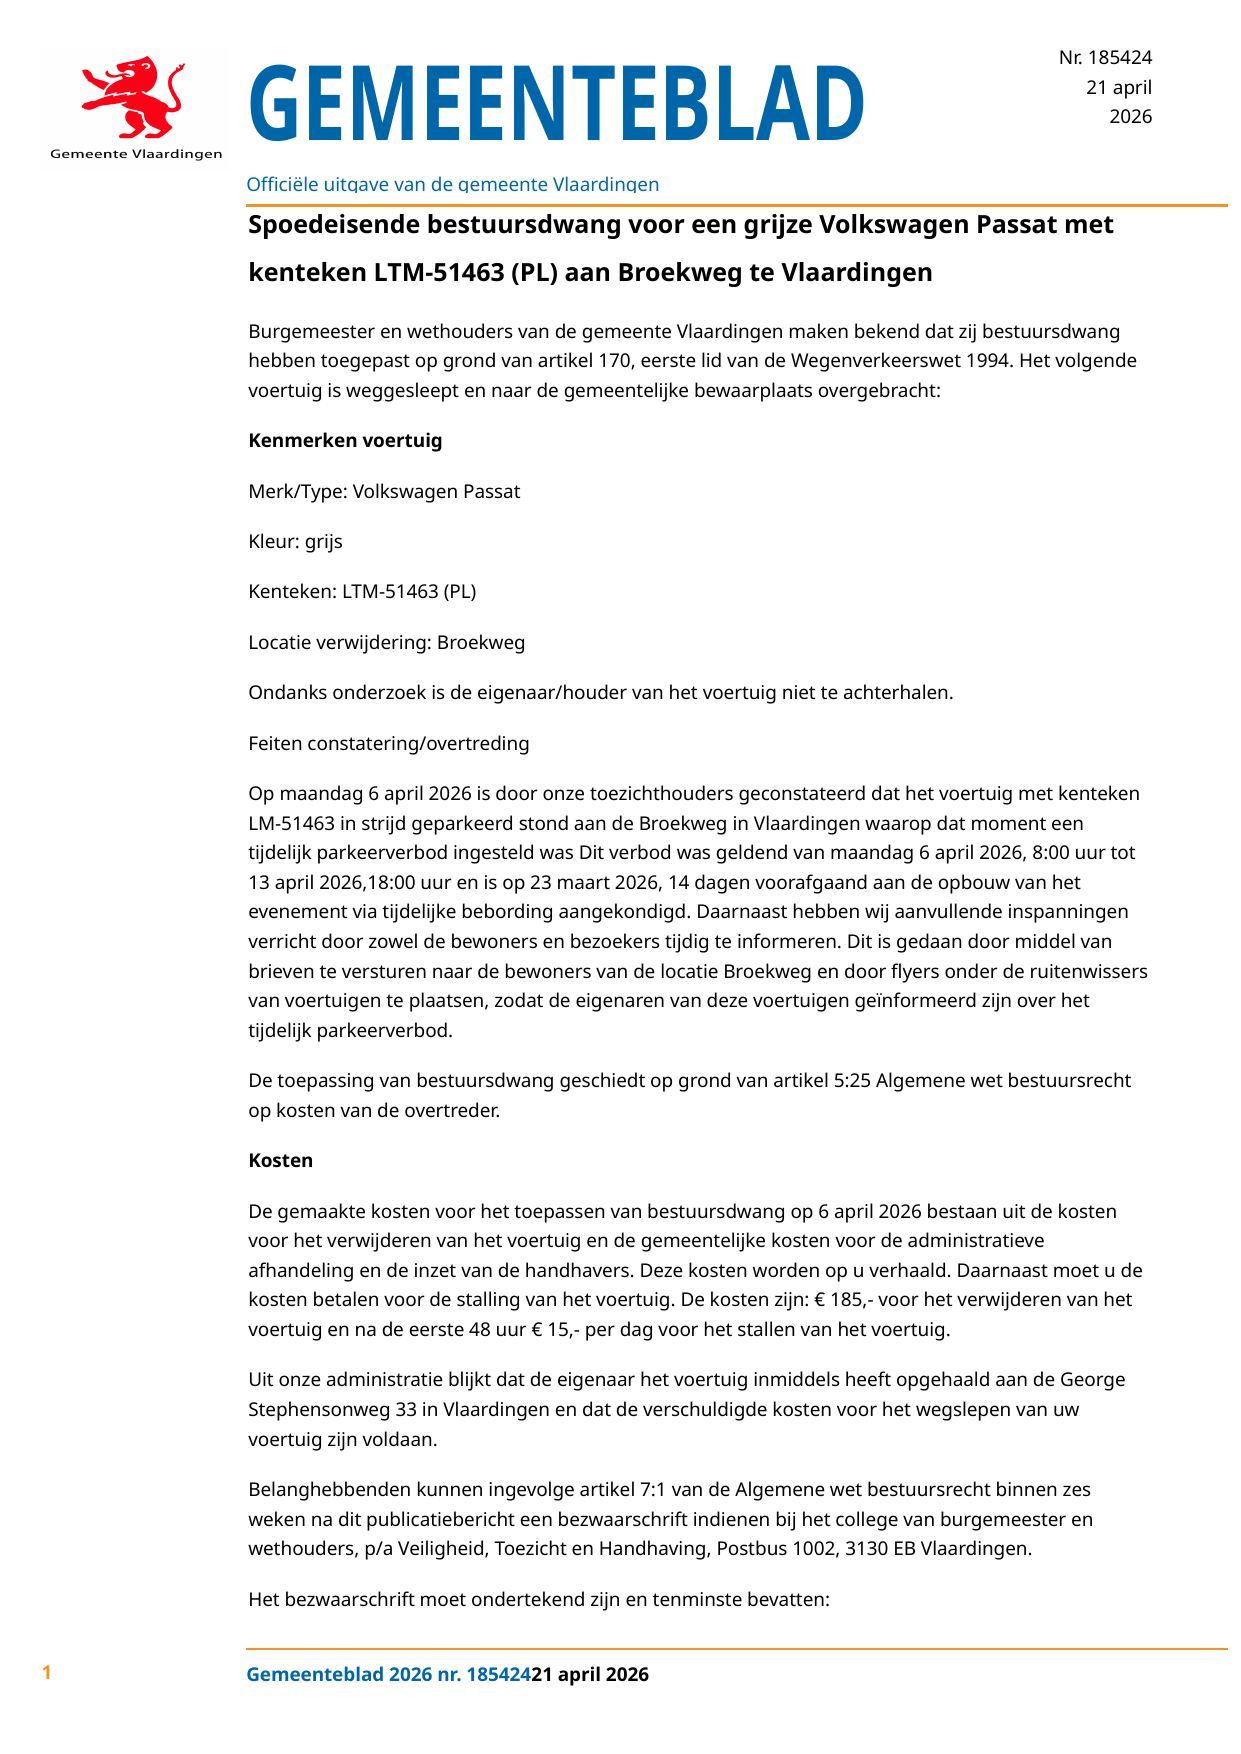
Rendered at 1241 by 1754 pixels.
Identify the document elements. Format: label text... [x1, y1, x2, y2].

text Kenmerken voertuig [248, 427, 1152, 453]
text Belanghebbenden kunnen ingevolge artikel 7:1 van de Algemene wet bestuursrecht binnen zes weken na dit publicatiebericht een bezwaarschrift indienen bij het college van burgemeester en wethouders, p/a Veiligheid, Toezicht en Handhaving, Postbus 1002, 3130 EB Vlaardingen. [248, 1476, 1152, 1561]
text Kenteken: LTM-51463 (PL) [248, 579, 1152, 604]
text Merk/Type: Volkswagen Passat [248, 478, 1152, 504]
text De toepassing van bestuursdwang geschiedt op grond van artikel 5:25 Algemene wet bestuursrecht op kosten van de overtreder. [248, 1067, 1152, 1123]
text Kleur: grijs [248, 528, 1152, 554]
text Uit onze administratie blijkt dat de eigenaar het voertuig inmiddels heeft opgehaald aan de George Stephensonweg 33 in Vlaardingen en dat de verschuldigde kosten voor het wegslepen van uw voertuig zijn voldaan. [248, 1367, 1152, 1452]
text Feiten constatering/overtreding [248, 730, 1152, 756]
text De gemaakte kosten voor het toepassen van bestuursdwang op 6 april 2026 bestaan uit de kosten voor het verwijderen van het voertuig en de gemeentelijke kosten voor de administratieve afhandeling en de inzet van de handhavers. Deze kosten worden op u verhaald. Daarnaast moet u de kosten betalen voor de stalling van het voertuig. De kosten zijn: € 185,- voor het verwijderen van het voertuig en na de eerste 48 uur € 15,- per dag voor het stallen van het voertuig. [248, 1198, 1152, 1342]
text Ondanks onderzoek is de eigenaar/houder van het voertuig niet te achterhalen. [248, 679, 1152, 705]
text Kosten [248, 1147, 1152, 1173]
text Locatie verwijdering: Broekweg [248, 629, 1152, 655]
picture [41, 47, 231, 172]
text Spoedeisende bestuursdwang voor een grijze Volkswagen Passat met kenteken LTM-51463 (PL) aan Broekweg te Vlaardingen [248, 207, 1152, 288]
text Burgemeester en wethouders van de gemeente Vlaardingen maken bekend dat zij bestuursdwang hebben toegepast op grond van artikel 170, eerste lid van de Wegenverkeerswet 1994. Het volgende voertuig is weggesleept en naar de gemeentelijke bewaarplaats overgebracht: [248, 318, 1152, 403]
text Het bezwaarschrift moet ondertekend zijn en tenminste bevatten: [248, 1586, 1152, 1612]
text Op maandag 6 april 2026 is door onze toezichthouders geconstateerd dat het voertuig met kenteken LM-51463 in strijd geparkeerd stond aan de Broekweg in Vlaardingen waarop dat moment een tijdelijk parkeerverbod ingesteld was Dit verbod was geldend van maandag 6 april 2026, 8:00 uur tot 13 april 2026,18:00 uur en is op 23 maart 2026, 14 dagen voorafgaand aan de opbouw van het evenement via tijdelijke bebording aangekondigd. Daarnaast hebben wij aanvullende inspanningen verricht door zowel de bewoners en bezoekers tijdig te informeren. Dit is gedaan door middel van brieven te versturen naar de bewoners van de locatie Broekweg en door flyers onder de ruitenwissers van voertuigen te plaatsen, zodat de eigenaren van deze voertuigen geïnformeerd zijn over het tijdelijk parkeerverbod. [248, 780, 1152, 1043]
